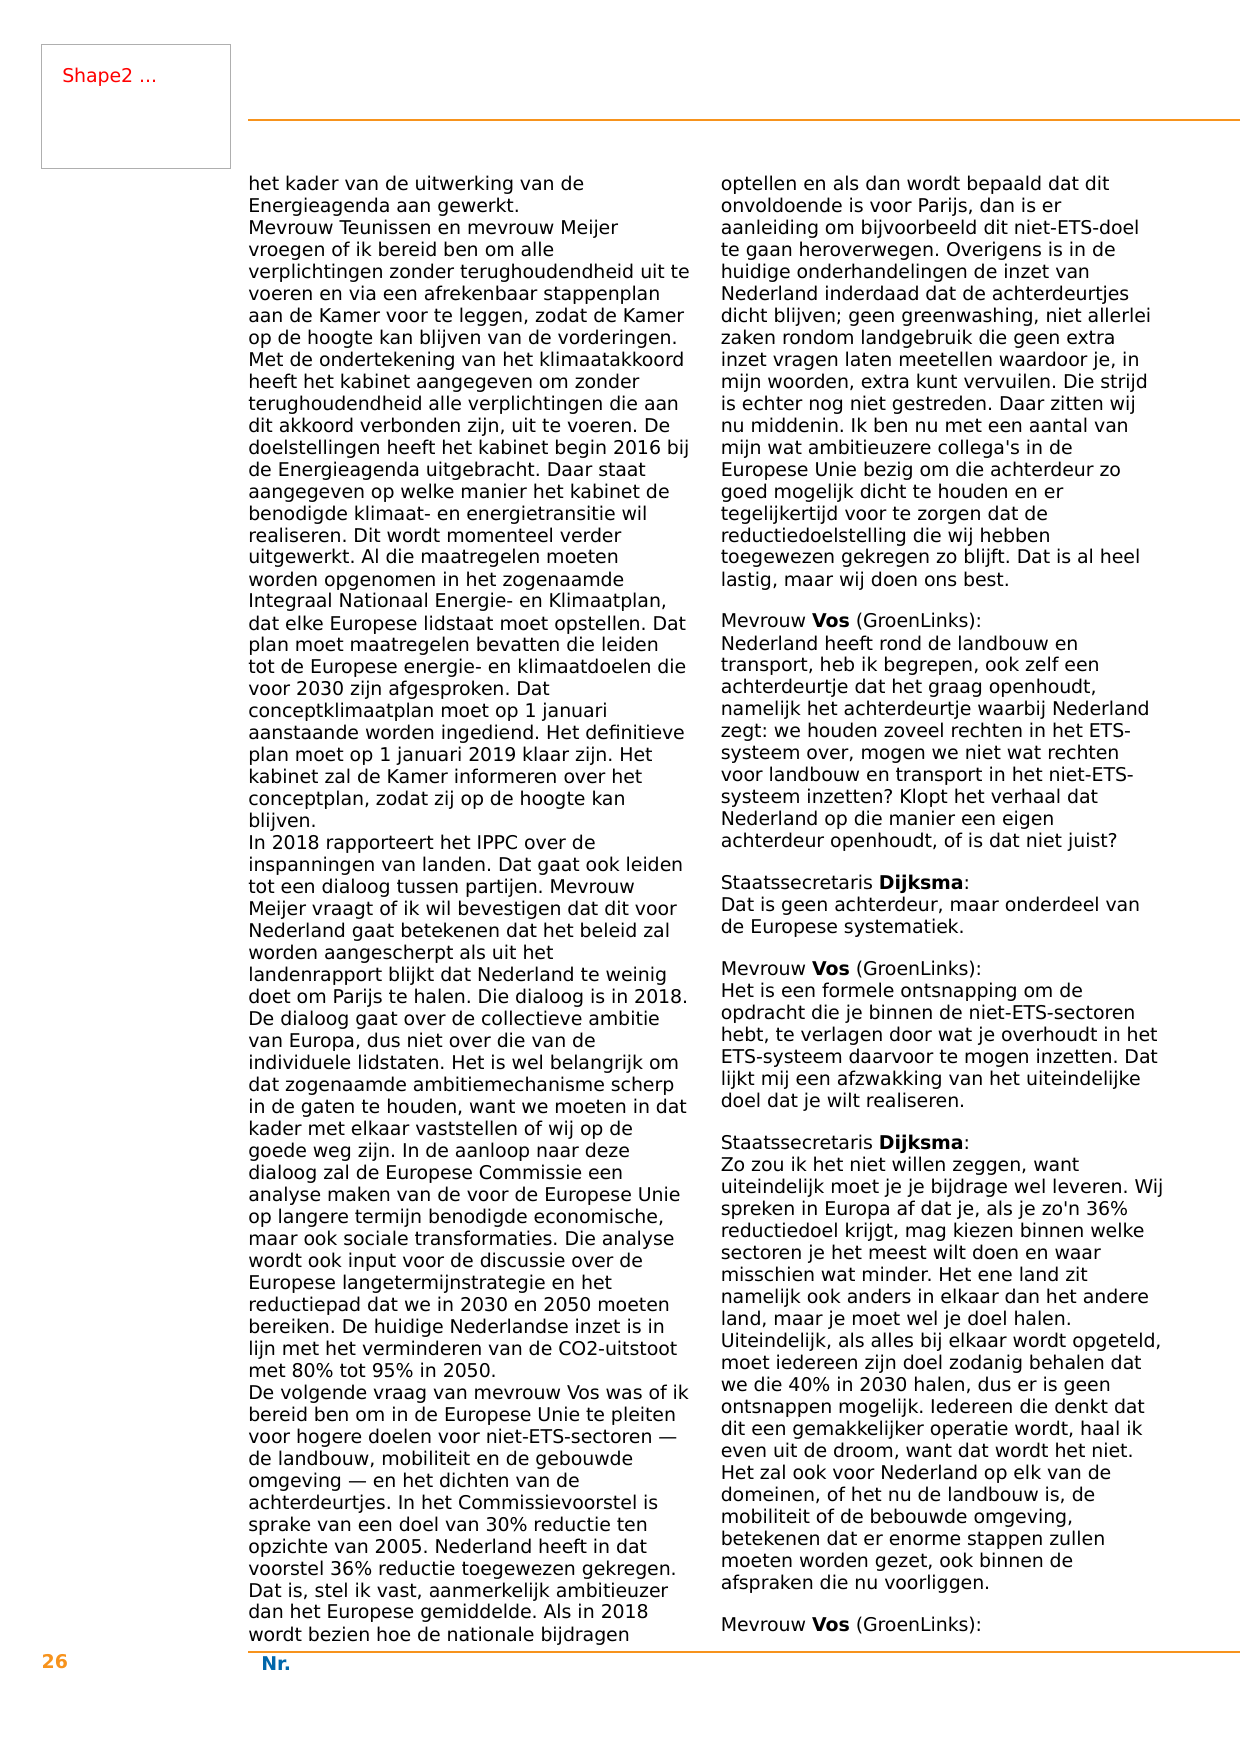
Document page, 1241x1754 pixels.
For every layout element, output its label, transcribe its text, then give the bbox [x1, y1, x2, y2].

text Mevrouw Vos (GroenLinks): [721, 610, 1163, 632]
text optellen en als dan wordt bepaald dat dit onvoldoende is voor Parijs, dan is er aanleiding om bijvoorbeeld dit niet-ETS-doel te gaan heroverwegen. Overigens is in de huidige onderhandelingen de inzet van Nederland inderdaad dat de achterdeurtjes dicht blijven; geen greenwashing, niet allerlei zaken rondom landgebruik die geen extra inzet vragen laten meetellen waardoor je, in mijn woorden, extra kunt vervuilen. Die strijd is echter nog niet gestreden. Daar zitten wij nu middenin. Ik ben nu met een aantal van mijn wat ambitieuzere collega's in de Europese Unie bezig om die achterdeur zo goed mogelijk dicht te houden en er tegelijkertijd voor te zorgen dat de reductiedoelstelling die wij hebben toegewezen gekregen zo blijft. Dat is al heel lastig, maar wij doen ons best. [721, 173, 1163, 590]
text Mevrouw Teunissen en mevrouw Meijer vroegen of ik bereid ben om alle verplichtingen zonder terughoudendheid uit te voeren en via een afrekenbaar stappenplan aan de Kamer voor te leggen, zodat de Kamer op de hoogte kan blijven van de vorderingen. Met de ondertekening van het klimaatakkoord heeft het kabinet aangegeven om zonder terughoudendheid alle verplichtingen die aan dit akkoord verbonden zijn, uit te voeren. De doelstellingen heeft het kabinet begin 2016 bij de Energieagenda uitgebracht. Daar staat aangegeven op welke manier het kabinet de benodigde klimaat- en energietransitie wil realiseren. Dit wordt momenteel verder uitgewerkt. Al die maatregelen moeten worden opgenomen in het zogenaamde Integraal Nationaal Energie- en Klimaatplan, dat elke Europese lidstaat moet opstellen. Dat plan moet maatregelen bevatten die leiden tot de Europese energie- en klimaatdoelen die voor 2030 zijn afgesproken. Dat conceptklimaatplan moet op 1 januari aanstaande worden ingediend. Het definitieve plan moet op 1 januari 2019 klaar zijn. Het kabinet zal de Kamer informeren over het conceptplan, zodat zij op de hoogte kan blijven. [248, 217, 691, 832]
text De volgende vraag van mevrouw Vos was of ik bereid ben om in de Europese Unie te pleiten voor hogere doelen voor niet-ETS-sectoren — de landbouw, mobiliteit en de gebouwde omgeving — en het dichten van de achterdeurtjes. In het Commissievoorstel is sprake van een doel van 30% reductie ten opzichte van 2005. Nederland heeft in dat voorstel 36% reductie toegewezen gekregen. Dat is, stel ik vast, aanmerkelijk ambitieuzer dan het Europese gemiddelde. Als in 2018 wordt bezien hoe de nationale bijdragen [248, 1382, 691, 1645]
text Zo zou ik het niet willen zeggen, want uiteindelijk moet je je bijdrage wel leveren. Wij spreken in Europa af dat je, als je zo'n 36% reductiedoel krijgt, mag kiezen binnen welke sectoren je het meest wilt doen en waar misschien wat minder. Het ene land zit namelijk ook anders in elkaar dan het andere land, maar je moet wel je doel halen. Uiteindelijk, als alles bij elkaar wordt opgeteld, moet iedereen zijn doel zodanig behalen dat we die 40% in 2030 halen, dus er is geen ontsnappen mogelijk. Iedereen die denkt dat dit een gemakkelijker operatie wordt, haal ik even uit de droom, want dat wordt het niet. Het zal ook voor Nederland op elk van de domeinen, of het nu de landbouw is, de mobiliteit of de bebouwde omgeving, betekenen dat er enorme stappen zullen moeten worden gezet, ook binnen de afspraken die nu voorliggen. [721, 1154, 1163, 1593]
text Nederland heeft rond de landbouw en transport, heb ik begrepen, ook zelf een achterdeurtje dat het graag openhoudt, namelijk het achterdeurtje waarbij Nederland zegt: we houden zoveel rechten in het ETS-systeem over, mogen we niet wat rechten voor landbouw en transport in het niet-ETS-systeem inzetten? Klopt het verhaal dat Nederland op die manier een eigen achterdeur openhoudt, of is dat niet juist? [721, 632, 1163, 852]
text Staatssecretaris Dijksma: [721, 1132, 1163, 1154]
text het kader van de uitwerking van de Energieagenda aan gewerkt. [248, 173, 691, 217]
text Staatssecretaris Dijksma: [721, 872, 1163, 894]
text Het is een formele ontsnapping om de opdracht die je binnen de niet-ETS-sectoren hebt, te verlagen door wat je overhoudt in het ETS-systeem daarvoor te mogen inzetten. Dat lijkt mij een afzwakking van het uiteindelijke doel dat je wilt realiseren. [721, 980, 1163, 1112]
text Mevrouw Vos (GroenLinks): [721, 958, 1163, 980]
text Mevrouw Vos (GroenLinks): [721, 1613, 1163, 1636]
text Dat is geen achterdeur, maar onderdeel van de Europese systematiek. [721, 894, 1163, 938]
text In 2018 rapporteert het IPPC over de inspanningen van landen. Dat gaat ook leiden tot een dialoog tussen partijen. Mevrouw Meijer vraagt of ik wil bevestigen dat dit voor Nederland gaat betekenen dat het beleid zal worden aangescherpt als uit het landenrapport blijkt dat Nederland te weinig doet om Parijs te halen. Die dialoog is in 2018. De dialoog gaat over de collectieve ambitie van Europa, dus niet over die van de individuele lidstaten. Het is wel belangrijk om dat zogenaamde ambitiemechanisme scherp in de gaten te houden, want we moeten in dat kader met elkaar vaststellen of wij op de goede weg zijn. In de aanloop naar deze dialoog zal de Europese Commissie een analyse maken van de voor de Europese Unie op langere termijn benodigde economische, maar ook sociale transformaties. Die analyse wordt ook input voor de discussie over de Europese langetermijnstrategie en het reductiepad dat we in 2030 en 2050 moeten bereiken. De huidige Nederlandse inzet is in lijn met het verminderen van de CO2-uitstoot met 80% tot 95% in 2050. [248, 832, 691, 1382]
